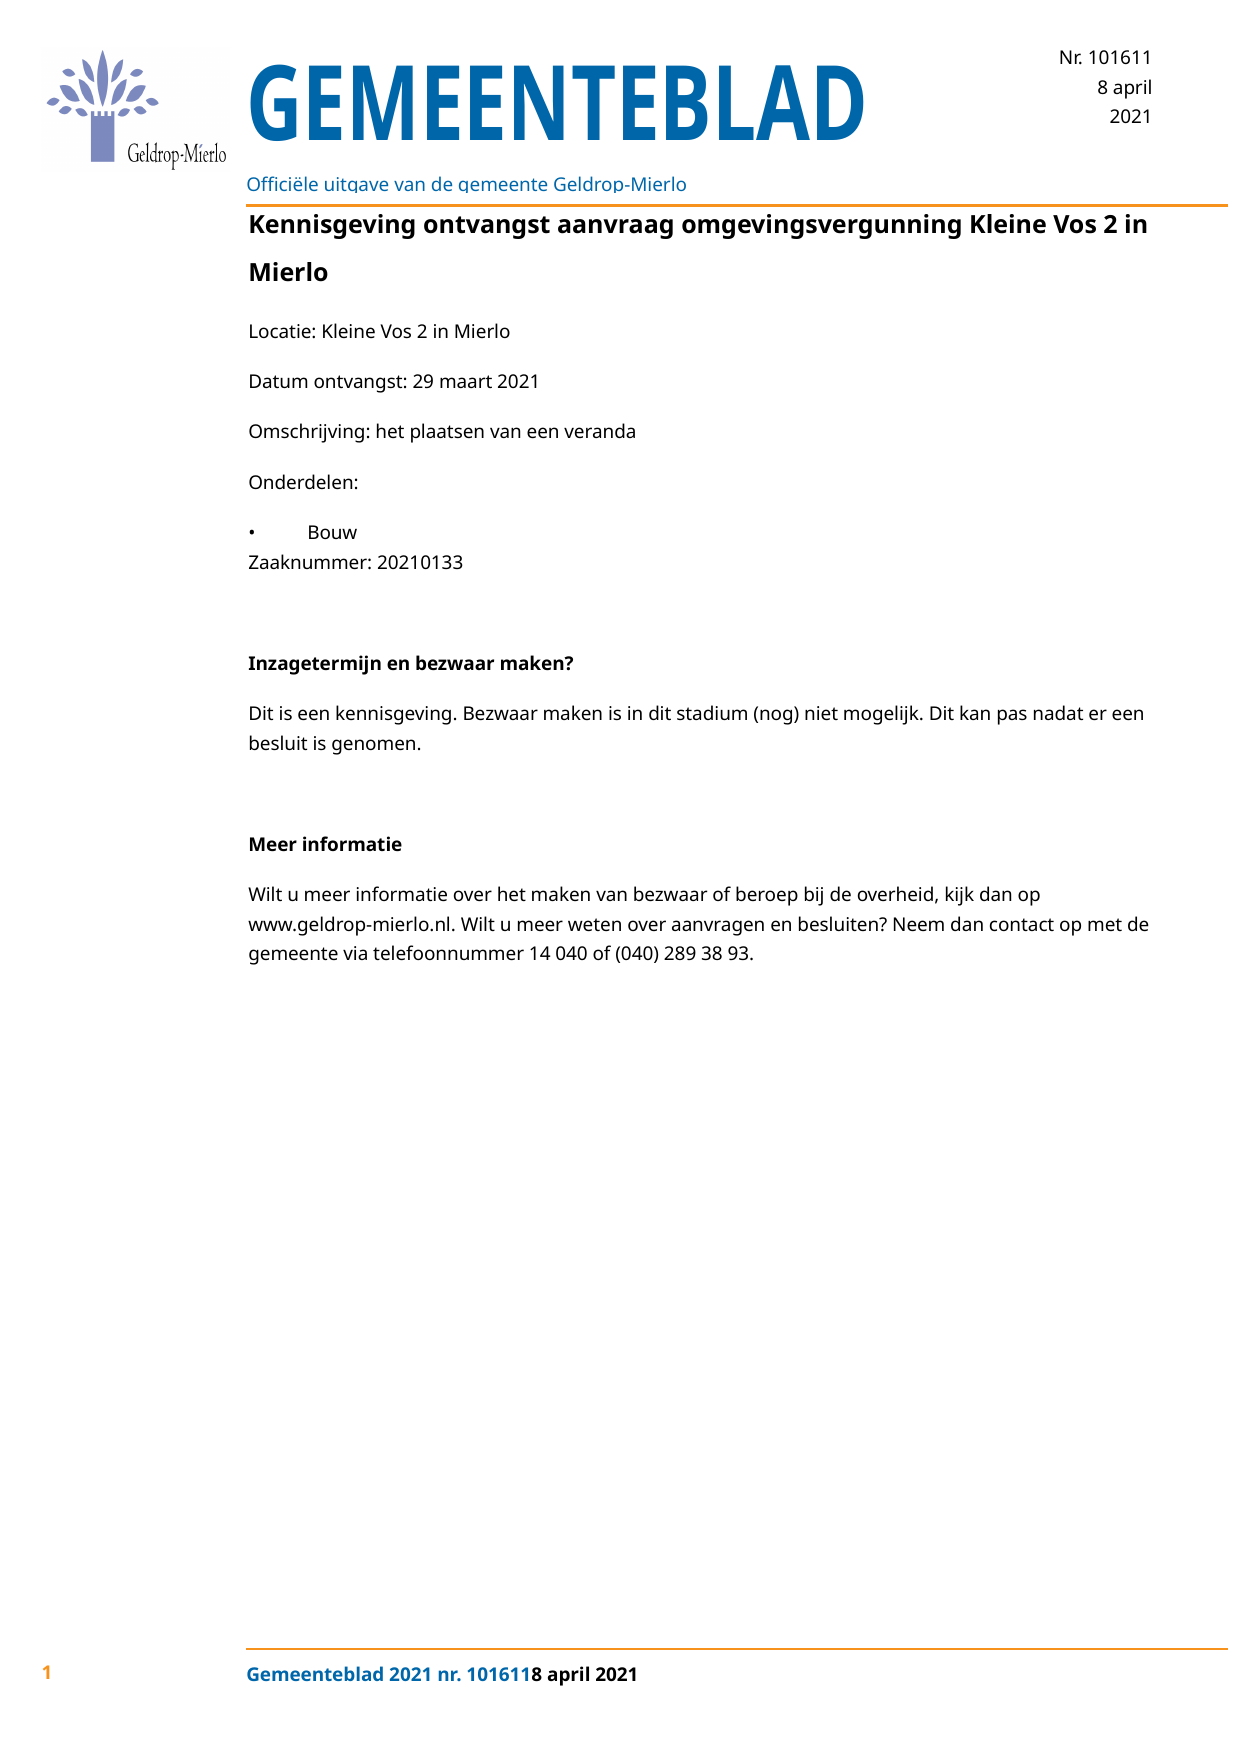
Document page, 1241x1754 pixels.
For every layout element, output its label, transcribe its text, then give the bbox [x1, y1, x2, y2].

text Datum ontvangst: 29 maart 2021 [248, 368, 1152, 394]
text Kennisgeving ontvangst aanvraag omgevingsvergunning Kleine Vos 2 in Mierlo [248, 207, 1152, 288]
text Zaaknummer: 20210133 [248, 549, 1152, 575]
text Meer informatie [248, 831, 1152, 857]
text Onderdelen: [248, 469, 1152, 495]
text Omschrijving: het plaatsen van een veranda [248, 419, 1152, 444]
text Locatie: Kleine Vos 2 in Mierlo [248, 318, 1152, 344]
text Inzagetermijn en bezwaar maken? [248, 650, 1152, 676]
text Dit is een kennisgeving. Bezwaar maken is in dit stadium (nog) niet mogelijk. Dit kan pas nadat er een besluit is genomen. [248, 700, 1152, 756]
text Wilt u meer informatie over het maken van bezwaar of beroep bij de overheid, kijk dan op www.geldrop-mierlo.nl. Wilt u meer weten over aanvragen en besluiten? Neem dan contact op met de gemeente via telefoonnummer 14 040 of (040) 289 38 93. [248, 881, 1152, 966]
list Bouw [248, 519, 1152, 545]
picture [41, 47, 231, 172]
